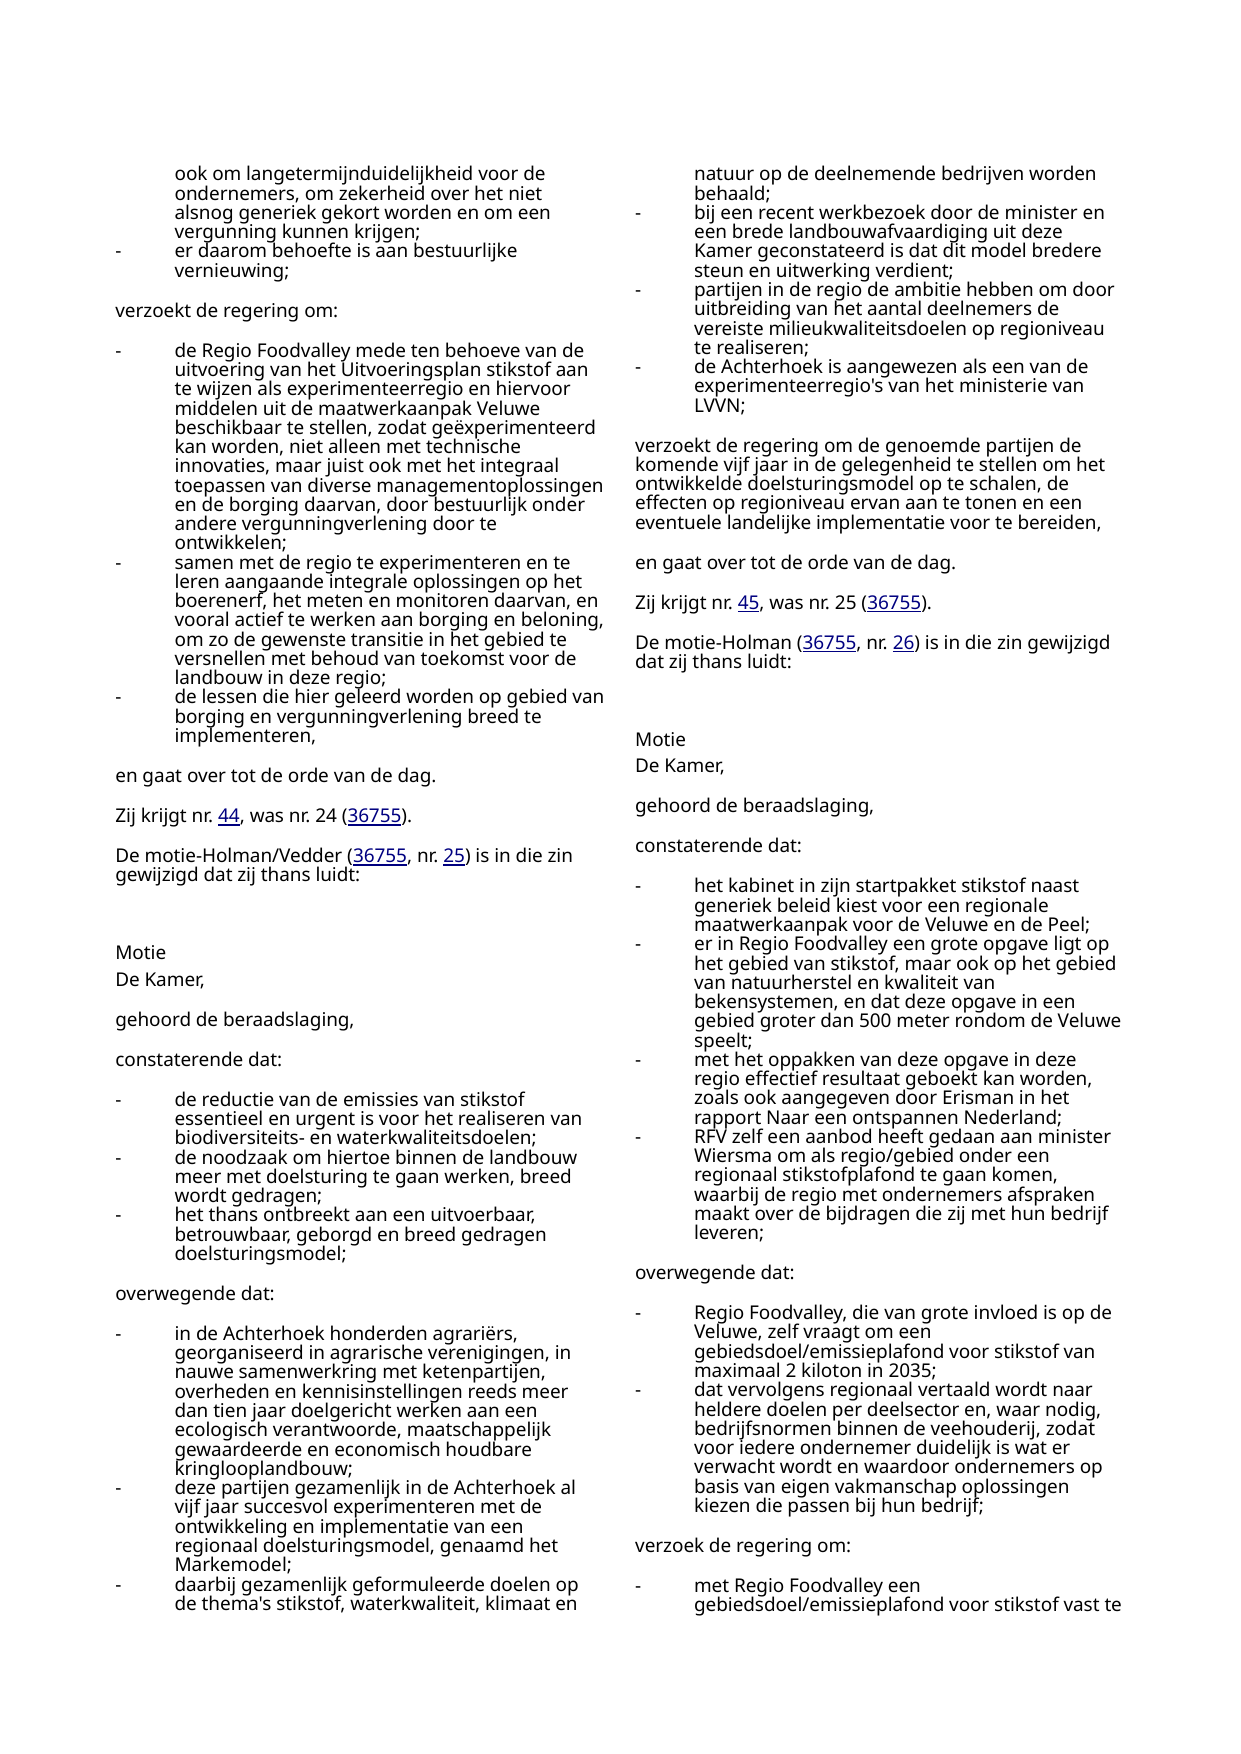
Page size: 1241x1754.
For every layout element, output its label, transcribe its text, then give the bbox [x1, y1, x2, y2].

list er daarom behoefte is aan bestuurlijke vernieuwing; [115, 242, 605, 281]
list partijen in de regio de ambitie hebben om door uitbreiding van het aantal deelnemers de vereiste milieukwaliteitsdoelen op regioniveau te realiseren; [635, 281, 1125, 358]
list bij een recent werkbezoek door de minister en een brede landbouwafvaardiging uit deze Kamer geconstateerd is dat dit model bredere steun en uitwerking verdient; [635, 204, 1125, 281]
list samen met de regio te experimenteren en te leren aangaande integrale oplossingen op het boerenerf, het meten en monitoren daarvan, en vooral actief te werken aan borging en beloning, om zo de gewenste transitie in het gebied te versnellen met behoud van toekomst voor de landbouw in deze regio; [115, 554, 605, 688]
text overwegende dat: [635, 1264, 1125, 1283]
list er in Regio Foodvalley een grote opgave ligt op het gebied van stikstof, maar ook op het gebied van natuurherstel en kwaliteit van bekensystemen, en dat deze opgave in een gebied groter dan 500 meter rondom de Veluwe speelt; [635, 935, 1125, 1051]
text De Kamer, [115, 971, 605, 990]
list de Achterhoek is aangewezen als een van de experimenteerregio's van het ministerie van LVVN; [635, 358, 1125, 416]
list daarbij gezamenlijk geformuleerde doelen op de thema's stikstof, waterkwaliteit, klimaat en [115, 1576, 605, 1614]
list ook om langetermijnduidelijkheid voor de ondernemers, om zekerheid over het niet alsnog generiek gekort worden en om een vergunning kunnen krijgen; [115, 165, 605, 242]
text en gaat over tot de orde van de dag. [115, 767, 605, 786]
text De motie-Holman/Vedder (36755, nr. 25) is in die zin gewijzigd dat zij thans luidt: [115, 847, 605, 886]
list natuur op de deelnemende bedrijven worden behaald; [635, 165, 1125, 204]
list de noodzaak om hiertoe binnen de landbouw meer met doelsturing te gaan werken, breed wordt gedragen; [115, 1149, 605, 1206]
text De Kamer, [635, 757, 1125, 777]
text Motie [635, 726, 1125, 751]
list de reductie van de emissies van stikstof essentieel en urgent is voor het realiseren van biodiversiteits- en waterkwaliteitsdoelen; [115, 1091, 605, 1149]
list Regio Foodvalley, die van grote invloed is op de Veluwe, zelf vraagt om een gebiedsdoel/emissieplafond voor stikstof van maximaal 2 kiloton in 2035; [635, 1304, 1125, 1381]
list het kabinet in zijn startpakket stikstof naast generiek beleid kiest voor een regionale maatwerkaanpak voor de Veluwe en de Peel; [635, 877, 1125, 935]
list de Regio Foodvalley mede ten behoeve van de uitvoering van het Uitvoeringsplan stikstof aan te wijzen als experimenteerregio en hiervoor middelen uit de maatwerkaanpak Veluwe beschikbaar te stellen, zodat geëxperimenteerd kan worden, niet alleen met technische innovaties, maar juist ook met het integraal toepassen van diverse managementoplossingen en de borging daarvan, door bestuurlijk onder andere vergunningverlening door te ontwikkelen; [115, 342, 605, 554]
list met Regio Foodvalley een gebiedsdoel/emissieplafond voor stikstof vast te [635, 1577, 1125, 1616]
text overwegende dat: [115, 1285, 605, 1304]
list de lessen die hier geleerd worden op gebied van borging en vergunningverlening breed te implementeren, [115, 688, 605, 746]
text gehoord de beraadslaging, [635, 797, 1125, 817]
text verzoekt de regering om de genoemde partijen de komende vijf jaar in de gelegenheid te stellen om het ontwikkelde doelsturingsmodel op te schalen, de effecten op regioniveau ervan aan te tonen en een eventuele landelijke implementatie voor te bereiden, [635, 437, 1125, 533]
list het thans ontbreekt aan een uitvoerbaar, betrouwbaar, geborgd en breed gedragen doelsturingsmodel; [115, 1206, 605, 1264]
list in de Achterhoek honderden agrariërs, georganiseerd in agrarische verenigingen, in nauwe samenwerkring met ketenpartijen, overheden en kennisinstellingen reeds meer dan tien jaar doelgericht werken aan een ecologisch verantwoorde, maatschappelijk gewaardeerde en economisch houdbare kringlooplandbouw; [115, 1325, 605, 1479]
list deze partijen gezamenlijk in de Achterhoek al vijf jaar succesvol experimenteren met de ontwikkeling en implementatie van een regionaal doelsturingsmodel, genaamd het Markemodel; [115, 1479, 605, 1576]
text gehoord de beraadslaging, [115, 1011, 605, 1030]
text constaterende dat: [635, 837, 1125, 857]
list met het oppakken van deze opgave in deze regio effectief resultaat geboekt kan worden, zoals ook aangegeven door Erisman in het rapport Naar een ontspannen Nederland; [635, 1051, 1125, 1128]
list dat vervolgens regionaal vertaald wordt naar heldere doelen per deelsector en, waar nodig, bedrijfsnormen binnen de veehouderij, zodat voor iedere ondernemer duidelijk is wat er verwacht wordt en waardoor ondernemers op basis van eigen vakmanschap oplossingen kiezen die passen bij hun bedrijf; [635, 1381, 1125, 1516]
text en gaat over tot de orde van de dag. [635, 554, 1125, 573]
text Zij krijgt nr. 45, was nr. 25 (36755). [635, 594, 1125, 613]
text verzoekt de regering om: [115, 302, 605, 321]
text Motie [115, 939, 605, 965]
text Zij krijgt nr. 44, was nr. 24 (36755). [115, 807, 605, 826]
text De motie-Holman (36755, nr. 26) is in die zin gewijzigd dat zij thans luidt: [635, 634, 1125, 672]
text verzoek de regering om: [635, 1537, 1125, 1556]
text constaterende dat: [115, 1051, 605, 1070]
list RFV zelf een aanbod heeft gedaan aan minister Wiersma om als regio/gebied onder een regionaal stikstofplafond te gaan komen, waarbij de regio met ondernemers afspraken maakt over de bijdragen die zij met hun bedrijf leveren; [635, 1128, 1125, 1243]
